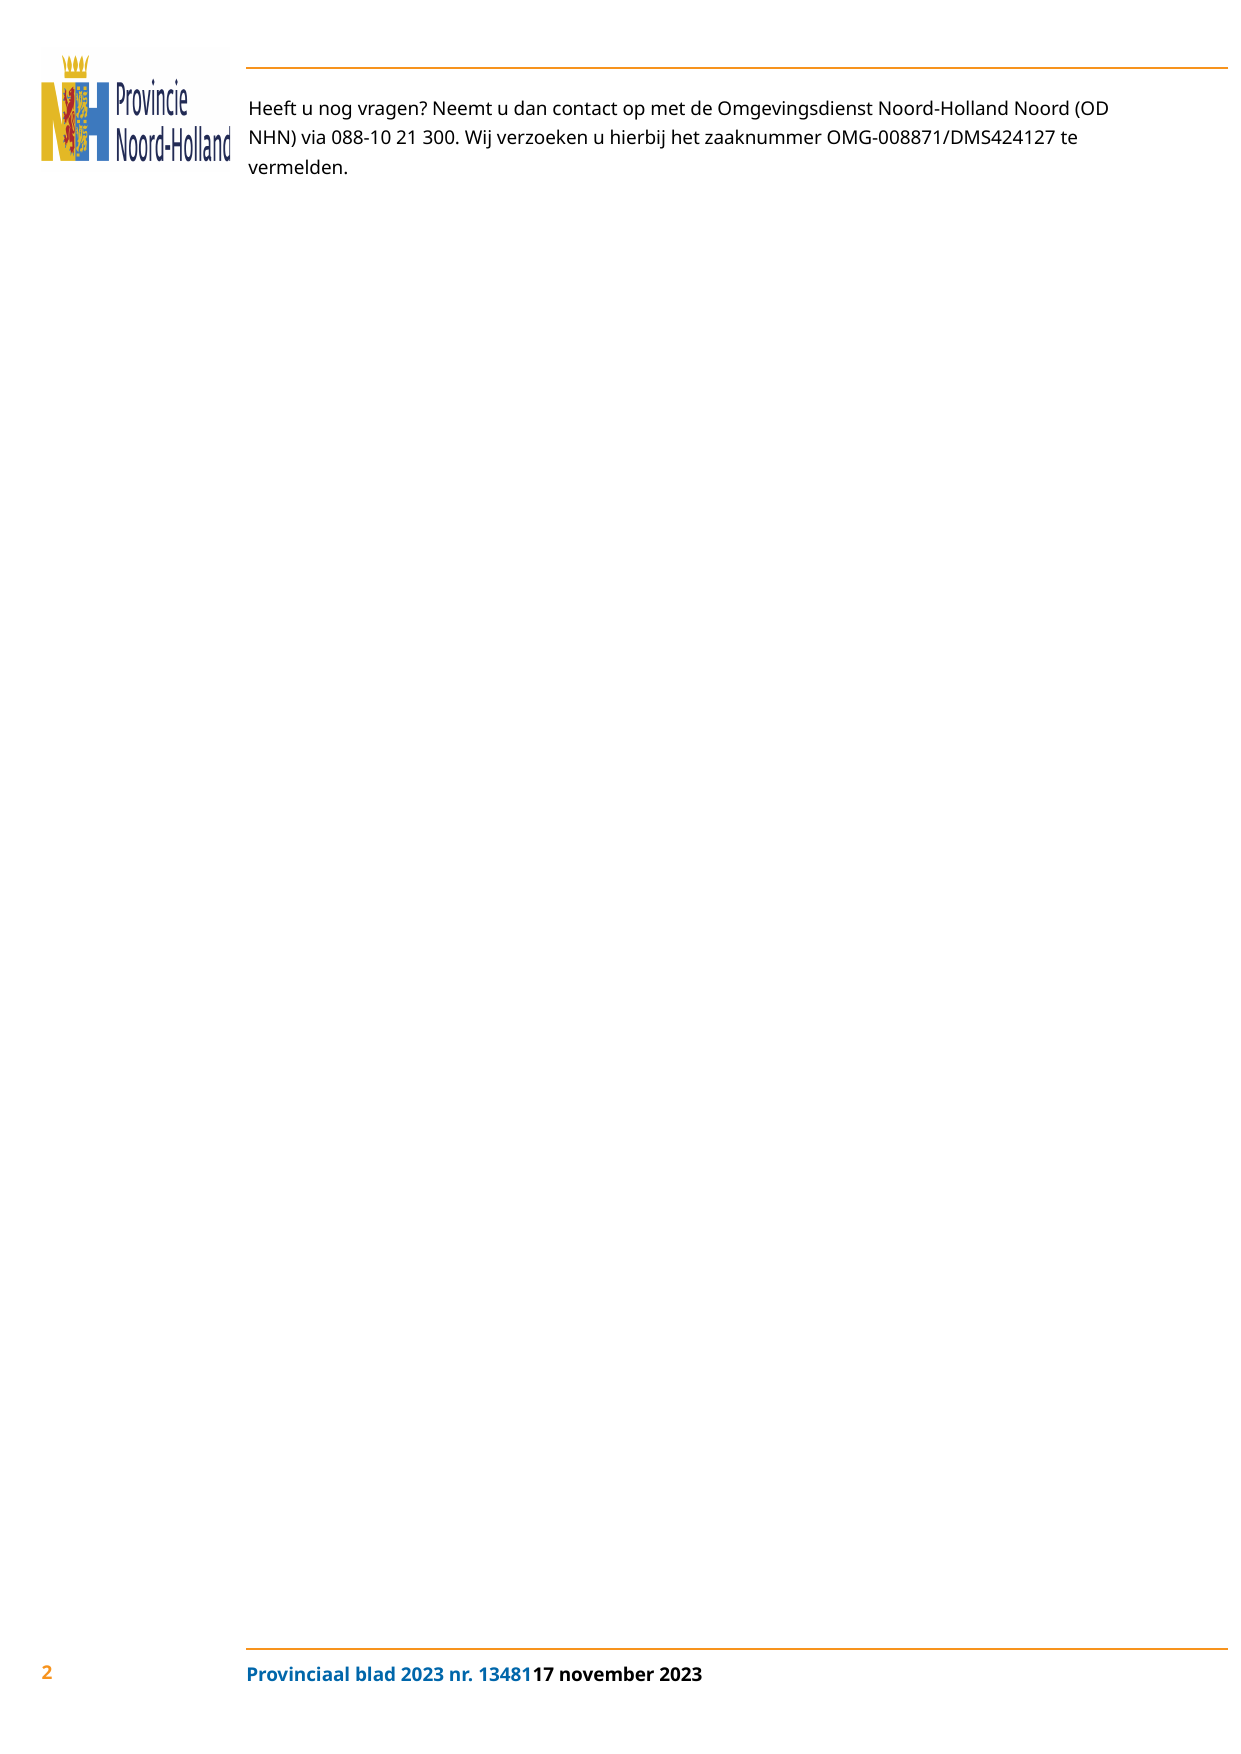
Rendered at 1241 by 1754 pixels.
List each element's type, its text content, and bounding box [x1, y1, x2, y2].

text Heeft u nog vragen? Neemt u dan contact op met de Omgevingsdienst Noord-Holland Noord (OD NHN) via 088-10 21 300. Wij verzoeken u hierbij het zaaknummer OMG-008871/DMS424127 te vermelden. [248, 95, 1152, 180]
picture [41, 47, 231, 172]
